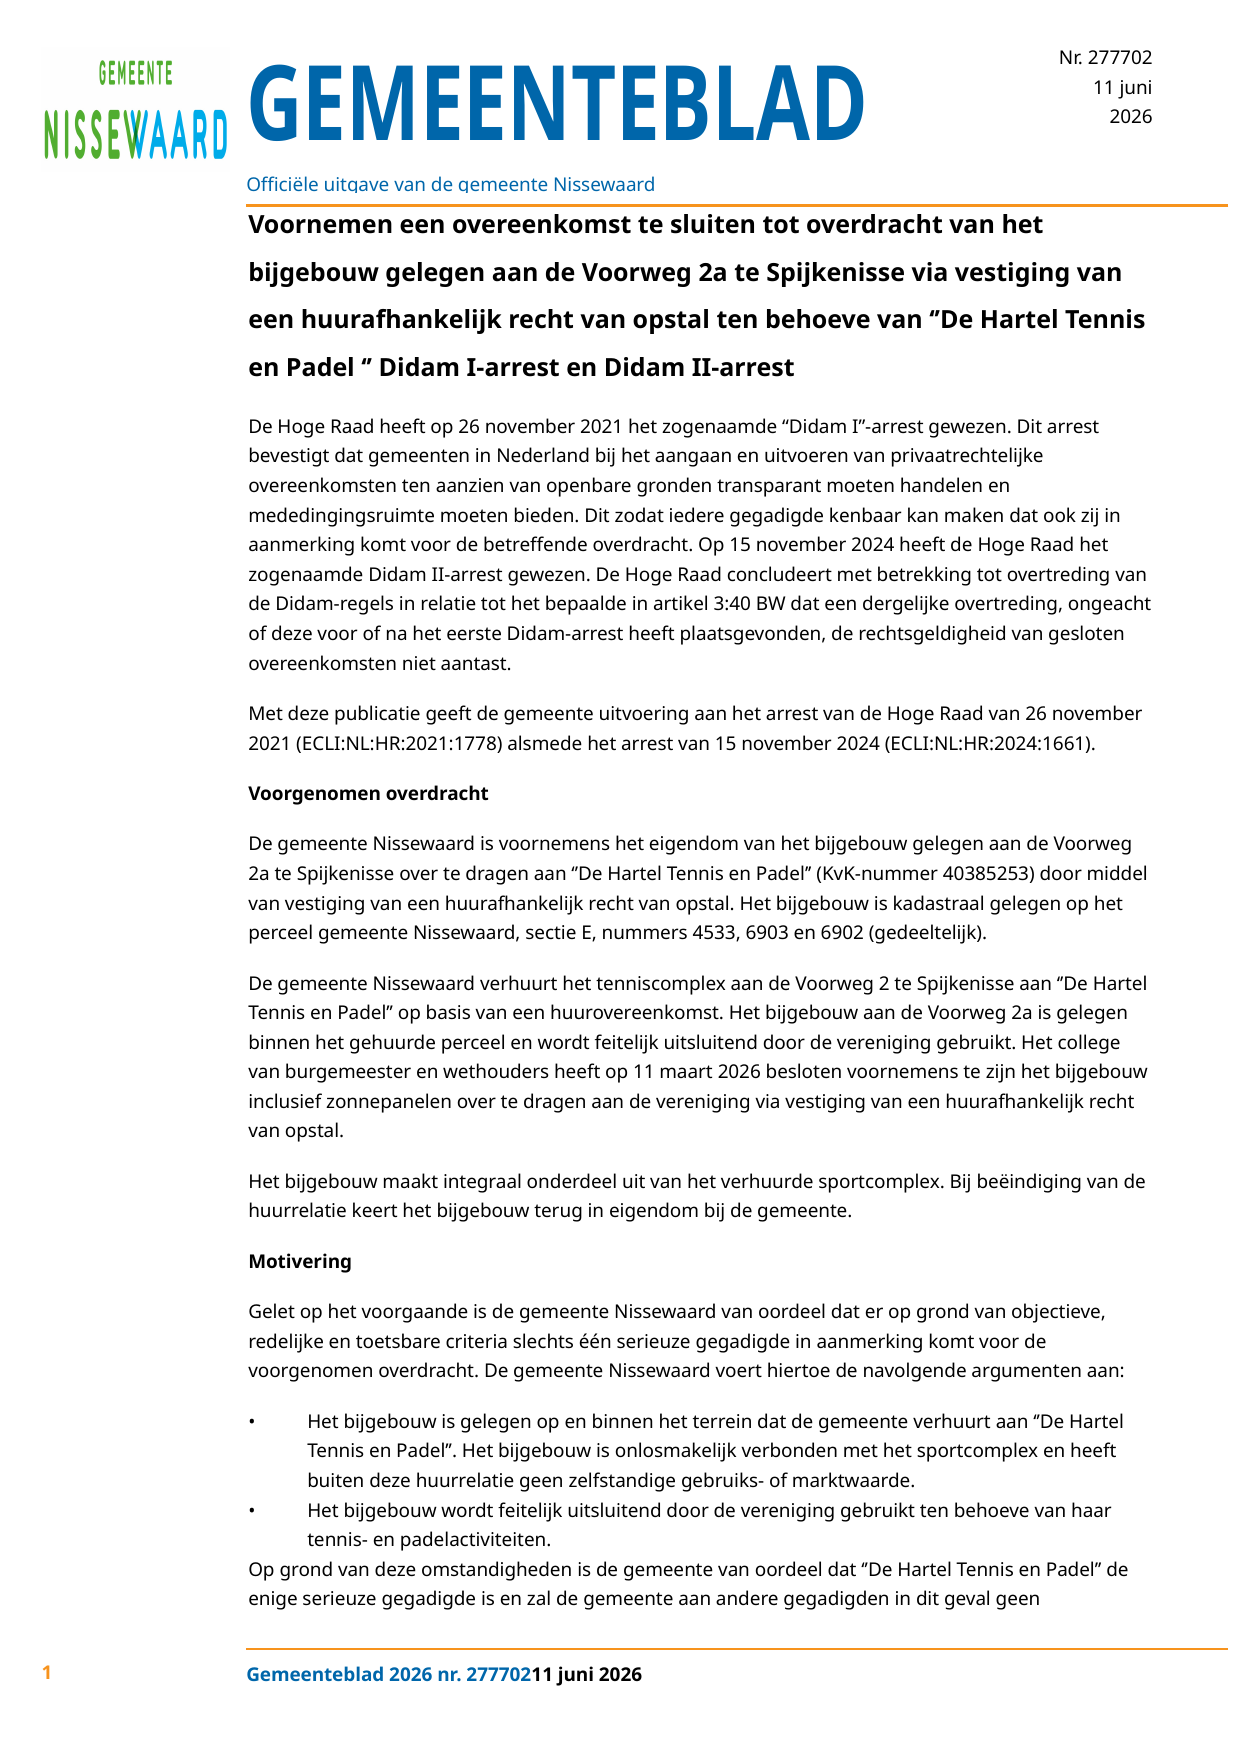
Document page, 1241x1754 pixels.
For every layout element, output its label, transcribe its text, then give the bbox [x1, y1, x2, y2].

text Voorgenomen overdracht [248, 780, 1152, 806]
text Voornemen een overeenkomst te sluiten tot overdracht van het bijgebouw gelegen aan de Voorweg 2a te Spijkenisse via vestiging van een huurafhankelijk recht van opstal ten behoeve van ‘’De Hartel Tennis en Padel ‘’ Didam I-arrest en Didam II-arrest [248, 207, 1152, 384]
text De gemeente Nissewaard is voornemens het eigendom van het bijgebouw gelegen aan de Voorweg 2a te Spijkenisse over te dragen aan ‘’De Hartel Tennis en Padel’’ (KvK-nummer 40385253) door middel van vestiging van een huurafhankelijk recht van opstal. Het bijgebouw is kadastraal gelegen op het perceel gemeente Nissewaard, sectie E, nummers 4533, 6903 en 6902 (gedeeltelijk). [248, 831, 1152, 945]
text Op grond van deze omstandigheden is de gemeente van oordeel dat ‘’De Hartel Tennis en Padel’’ de enige serieuze gegadigde is en zal de gemeente aan andere gegadigden in dit geval geen [248, 1556, 1152, 1611]
list Het bijgebouw is gelegen op en binnen het terrein dat de gemeente verhuurt aan ‘’De Hartel Tennis en Padel’’. Het bijgebouw is onlosmakelijk verbonden met het sportcomplex en heeft buiten deze huurrelatie geen zelfstandige gebruiks- of marktwaarde. [248, 1408, 1152, 1493]
text De gemeente Nissewaard verhuurt het tenniscomplex aan de Voorweg 2 te Spijkenisse aan ‘’De Hartel Tennis en Padel’’ op basis van een huurovereenkomst. Het bijgebouw aan de Voorweg 2a is gelegen binnen het gehuurde perceel en wordt feitelijk uitsluitend door de vereniging gebruikt. Het college van burgemeester en wethouders heeft op 11 maart 2026 besloten voornemens te zijn het bijgebouw inclusief zonnepanelen over te dragen aan de vereniging via vestiging van een huurafhankelijk recht van opstal. [248, 970, 1152, 1143]
text Gelet op het voorgaande is de gemeente Nissewaard van oordeel dat er op grond van objectieve, redelijke en toetsbare criteria slechts één serieuze gegadigde in aanmerking komt voor de voorgenomen overdracht. De gemeente Nissewaard voert hiertoe de navolgende argumenten aan: [248, 1298, 1152, 1383]
text Met deze publicatie geeft de gemeente uitvoering aan het arrest van de Hoge Raad van 26 november 2021 (ECLI:NL:HR:2021:1778) alsmede het arrest van 15 november 2024 (ECLI:NL:HR:2024:1661). [248, 700, 1152, 756]
text De Hoge Raad heeft op 26 november 2021 het zogenaamde “Didam I”-arrest gewezen. Dit arrest bevestigt dat gemeenten in Nederland bij het aangaan en uitvoeren van privaatrechtelijke overeenkomsten ten aanzien van openbare gronden transparant moeten handelen en mededingingsruimte moeten bieden. Dit zodat iedere gegadigde kenbaar kan maken dat ook zij in aanmerking komt voor de betreffende overdracht. Op 15 november 2024 heeft de Hoge Raad het zogenaamde Didam II-arrest gewezen. De Hoge Raad concludeert met betrekking tot overtreding van de Didam-regels in relatie tot het bepaalde in artikel 3:40 BW dat een dergelijke overtreding, ongeacht of deze voor of na het eerste Didam-arrest heeft plaatsgevonden, de rechtsgeldigheid van gesloten overeenkomsten niet aantast. [248, 413, 1152, 676]
picture [41, 47, 231, 172]
text Het bijgebouw maakt integraal onderdeel uit van het verhuurde sportcomplex. Bij beëindiging van de huurrelatie keert het bijgebouw terug in eigendom bij de gemeente. [248, 1168, 1152, 1223]
list Het bijgebouw wordt feitelijk uitsluitend door de vereniging gebruikt ten behoeve van haar tennis- en padelactiviteiten. [248, 1497, 1152, 1552]
text Motivering [248, 1248, 1152, 1274]
